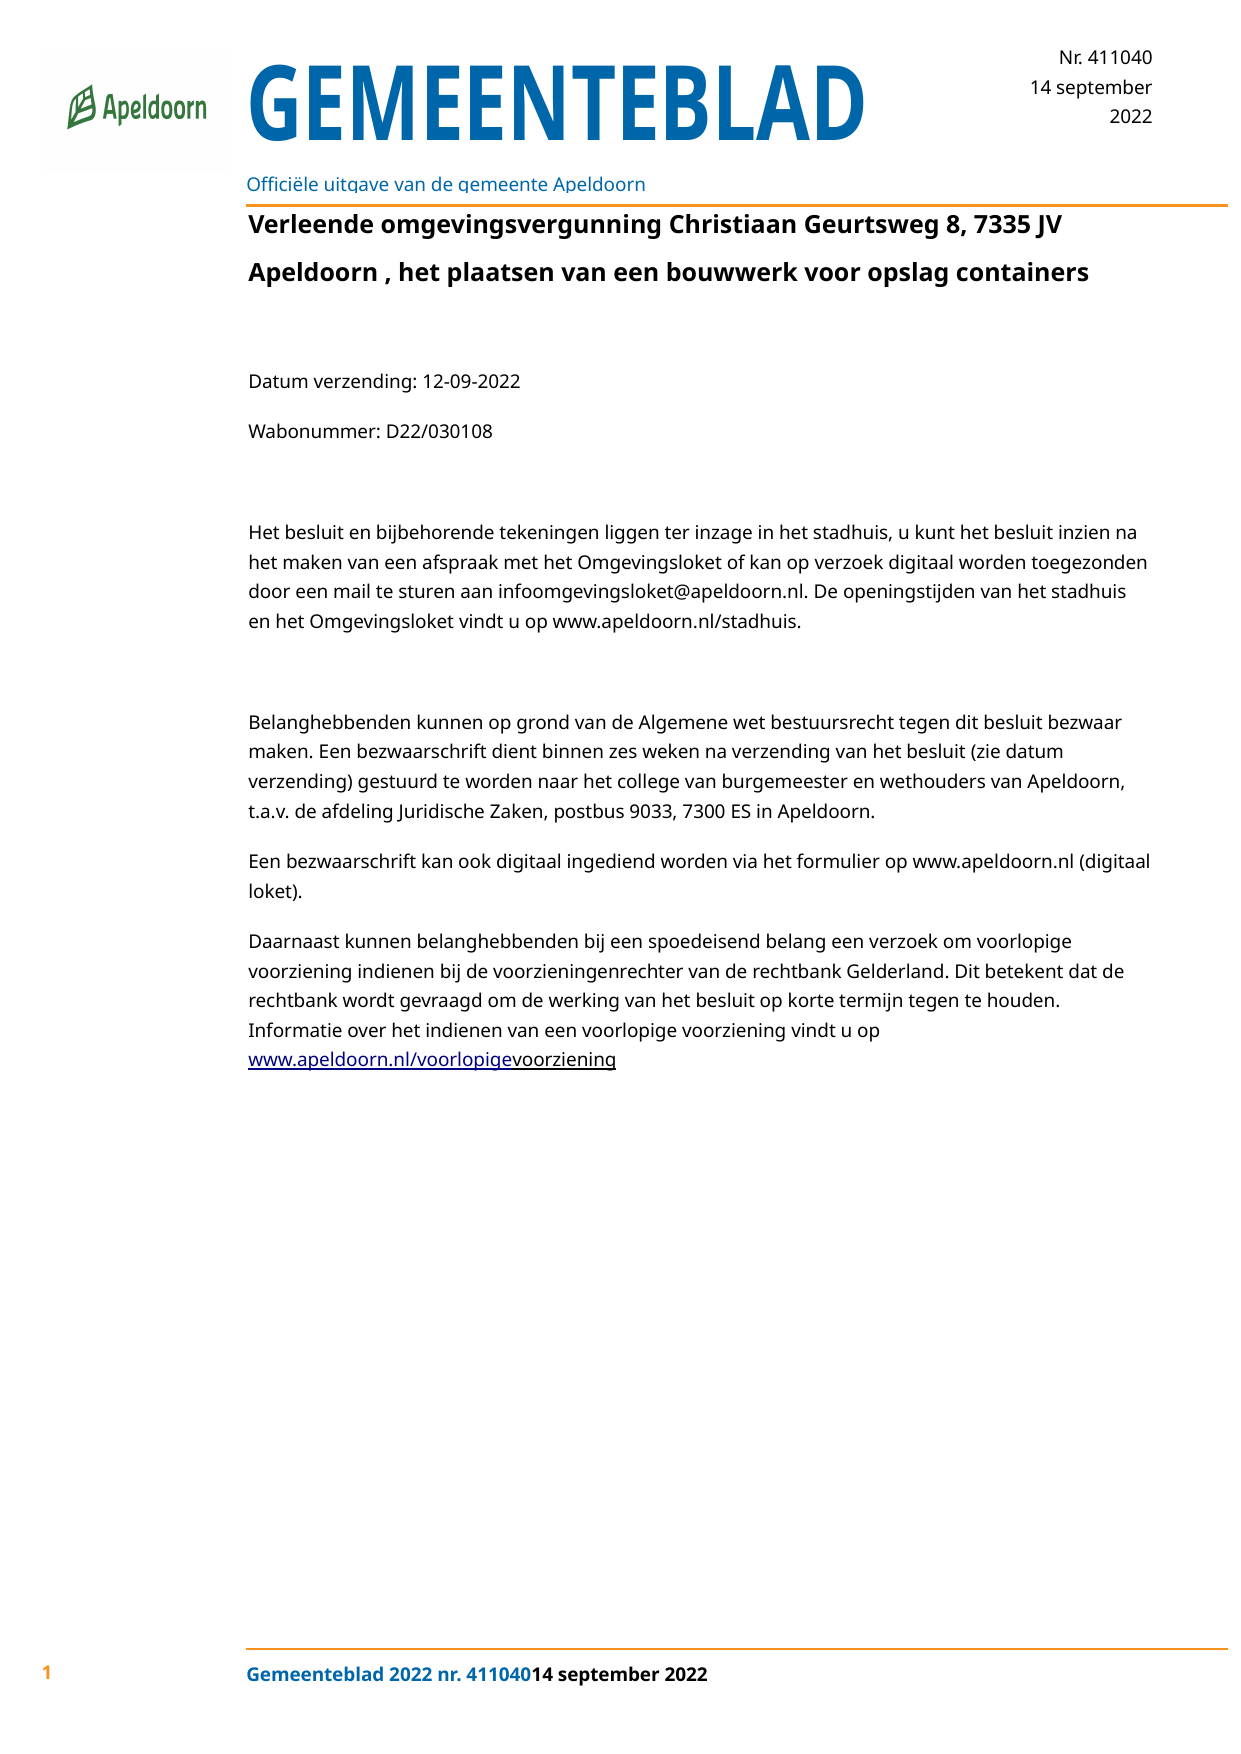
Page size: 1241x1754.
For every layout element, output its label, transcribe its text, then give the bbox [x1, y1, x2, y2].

text Het besluit en bijbehorende tekeningen liggen ter inzage in het stadhuis, u kunt het besluit inzien na het maken van een afspraak met het Omgevingsloket of kan op verzoek digitaal worden toegezonden door een mail te sturen aan infoomgevingsloket@apeldoorn.nl. De openingstijden van het stadhuis en het Omgevingsloket vindt u op www.apeldoorn.nl/stadhuis. [248, 519, 1152, 634]
text Datum verzending: 12-09-2022 [248, 368, 1152, 394]
text Daarnaast kunnen belanghebbenden bij een spoedeisend belang een verzoek om voorlopige voorziening indienen bij de voorzieningenrechter van de rechtbank Gelderland. Dit betekent dat de rechtbank wordt gevraagd om de werking van het besluit op korte termijn tegen te houden. Informatie over het indienen van een voorlopige voorziening vindt u op www.apeldoorn.nl/voorlopigevoorziening [248, 928, 1152, 1072]
text Verleende omgevingsvergunning Christiaan Geurtsweg 8, 7335 JV Apeldoorn , het plaatsen van een bouwwerk voor opslag containers [248, 207, 1152, 288]
text Belanghebbenden kunnen op grond van de Algemene wet bestuursrecht tegen dit besluit bezwaar maken. Een bezwaarschrift dient binnen zes weken na verzending van het besluit (zie datum verzending) gestuurd te worden naar het college van burgemeester en wethouders van Apeldoorn, t.a.v. de afdeling Juridische Zaken, postbus 9033, 7300 ES in Apeldoorn. [248, 709, 1152, 824]
text Een bezwaarschrift kan ook digitaal ingediend worden via het formulier op www.apeldoorn.nl (digitaal loket). [248, 848, 1152, 904]
text Wabonummer: D22/030108 [248, 419, 1152, 444]
picture [41, 47, 231, 172]
